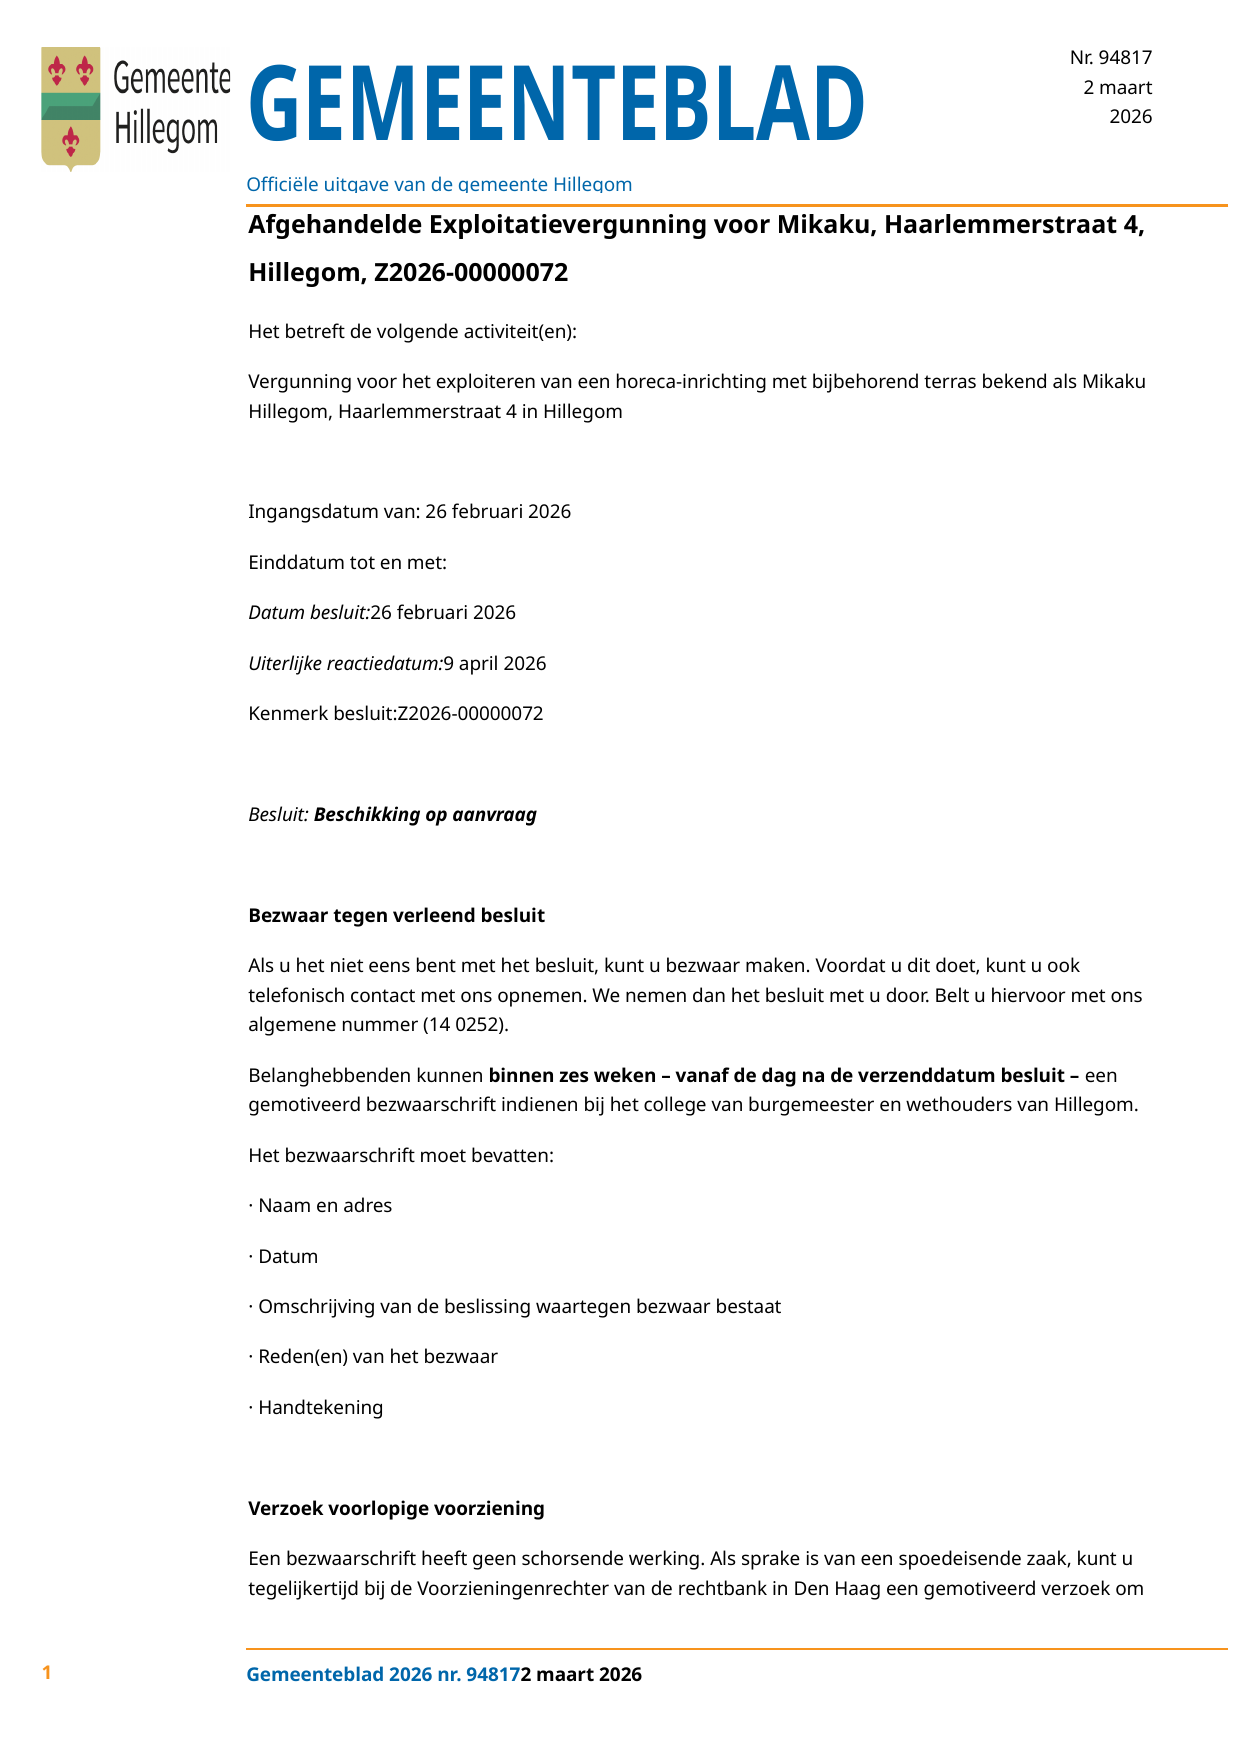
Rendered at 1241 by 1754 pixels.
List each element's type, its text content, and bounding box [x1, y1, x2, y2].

text Het betreft de volgende activiteit(en): [248, 318, 1152, 344]
text · Naam en adres [248, 1192, 1152, 1218]
text · Reden(en) van het bezwaar [248, 1344, 1152, 1369]
text Bezwaar tegen verleend besluit [248, 902, 1152, 928]
text Uiterlijke reactiedatum:9 april 2026 [248, 650, 1152, 676]
text Het bezwaarschrift moet bevatten: [248, 1142, 1152, 1168]
text Kenmerk besluit:Z2026-00000072 [248, 700, 1152, 726]
text · Datum [248, 1243, 1152, 1269]
text Ingangsdatum van: 26 februari 2026 [248, 499, 1152, 524]
text Besluit: Beschikking op aanvraag [248, 801, 1152, 827]
text Einddatum tot en met: [248, 549, 1152, 575]
text Vergunning voor het exploiteren van een horeca-inrichting met bijbehorend terras bekend als Mikaku Hillegom, Haarlemmerstraat 4 in Hillegom [248, 368, 1152, 424]
text · Omschrijving van de beslissing waartegen bezwaar bestaat [248, 1293, 1152, 1319]
text Datum besluit:26 februari 2026 [248, 599, 1152, 625]
picture [41, 47, 231, 172]
text Belanghebbenden kunnen binnen zes weken – vanaf de dag na de verzenddatum besluit – een gemotiveerd bezwaarschrift indienen bij het college van burgemeester en wethouders van Hillegom. [248, 1062, 1152, 1117]
text · Handtekening [248, 1394, 1152, 1420]
text Afgehandelde Exploitatievergunning voor Mikaku, Haarlemmerstraat 4, Hillegom, Z2026-00000072 [248, 207, 1152, 288]
text Verzoek voorlopige voorziening [248, 1495, 1152, 1521]
text Een bezwaarschrift heeft geen schorsende werking. Als sprake is van een spoedeisende zaak, kunt u tegelijkertijd bij de Voorzieningenrechter van de rechtbank in Den Haag een gemotiveerd verzoek om [248, 1545, 1152, 1601]
text Als u het niet eens bent met het besluit, kunt u bezwaar maken. Voordat u dit doet, kunt u ook telefonisch contact met ons opnemen. We nemen dan het besluit met u door. Belt u hiervoor met ons algemene nummer (14 0252). [248, 952, 1152, 1037]
